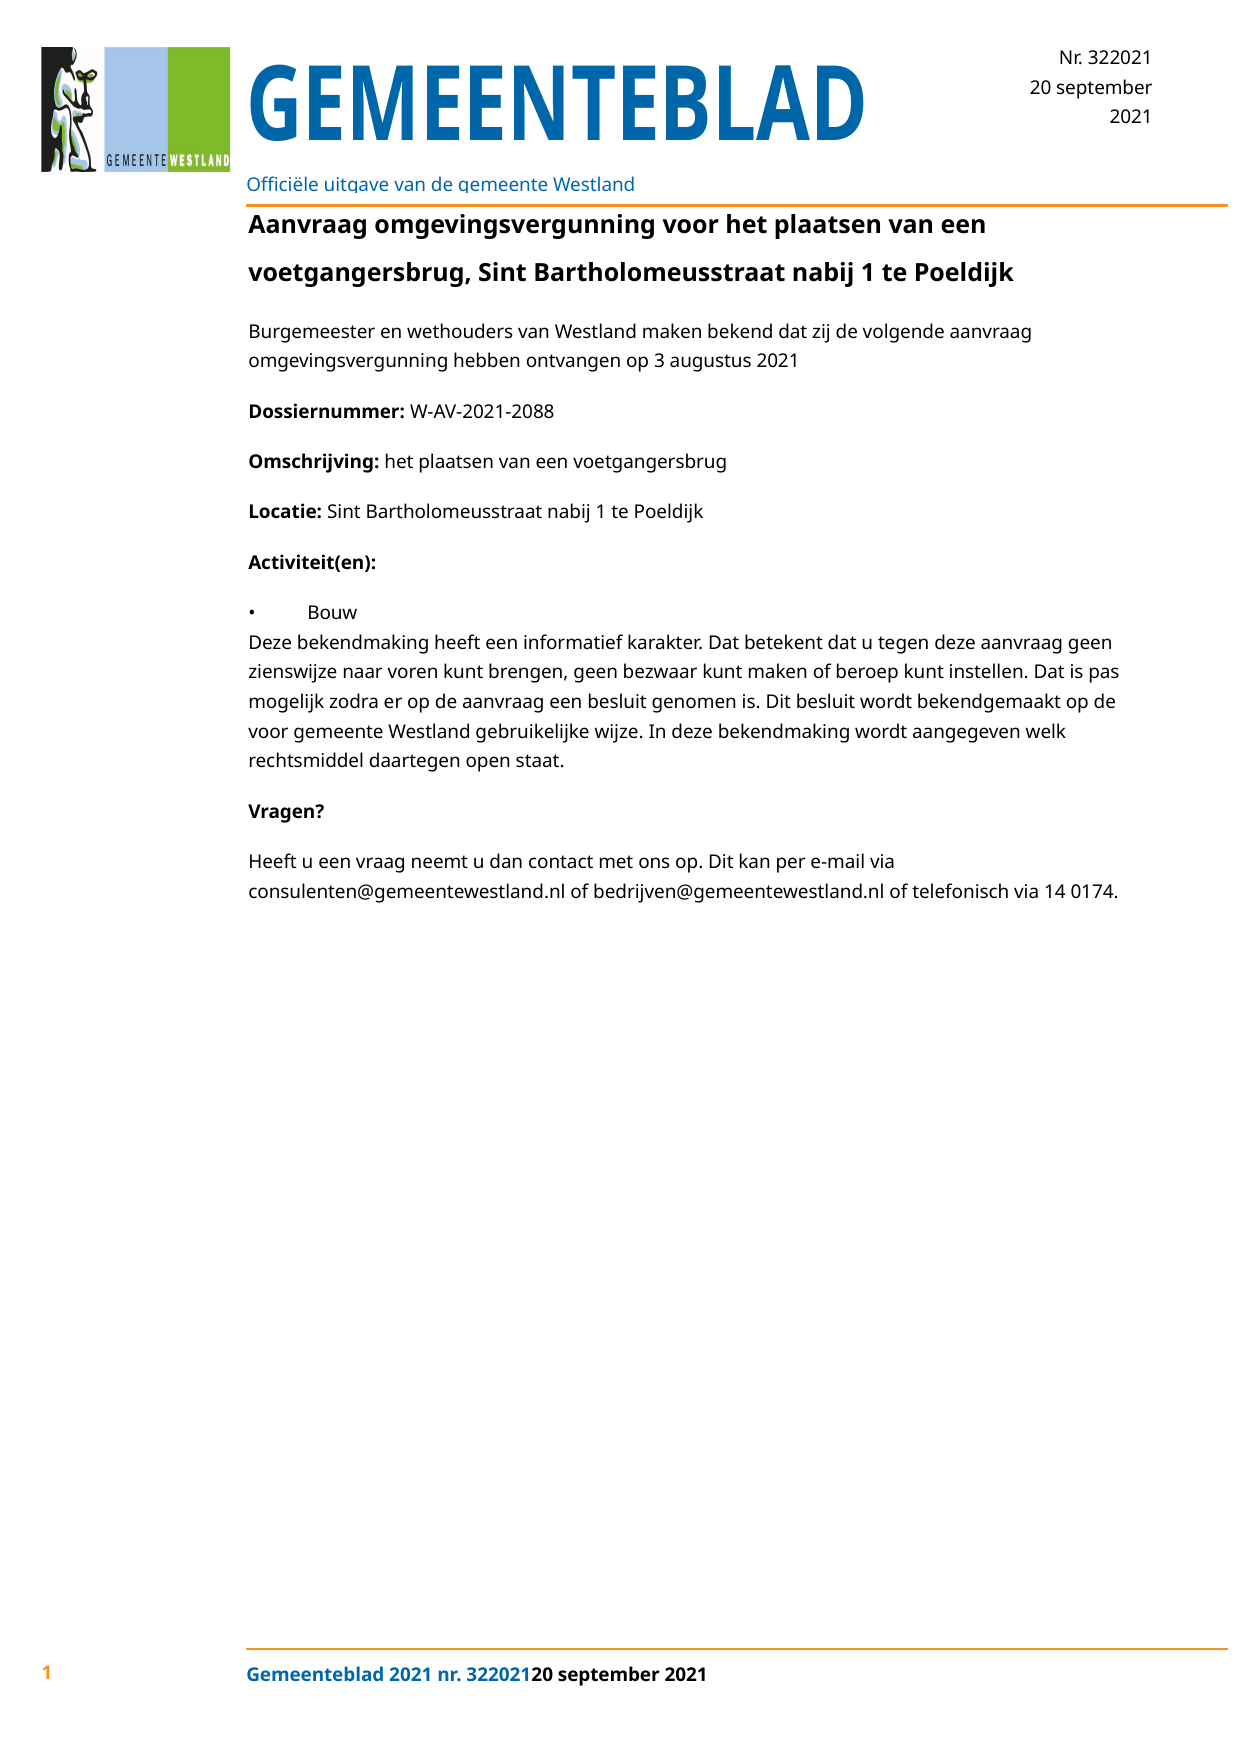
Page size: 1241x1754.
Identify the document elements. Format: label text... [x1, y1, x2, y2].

text Vragen? [248, 798, 1152, 824]
text Dossiernummer: W-AV-2021-2088 [248, 398, 1152, 424]
text Aanvraag omgevingsvergunning voor het plaatsen van een voetgangersbrug, Sint Bartholomeusstraat nabij 1 te Poeldijk [248, 207, 1152, 288]
text Locatie: Sint Bartholomeusstraat nabij 1 te Poeldijk [248, 499, 1152, 524]
text Omschrijving: het plaatsen van een voetgangersbrug [248, 448, 1152, 474]
list Bouw [248, 599, 1152, 625]
text Deze bekendmaking heeft een informatief karakter. Dat betekent dat u tegen deze aanvraag geen zienswijze naar voren kunt brengen, geen bezwaar kunt maken of beroep kunt instellen. Dat is pas mogelijk zodra er op de aanvraag een besluit genomen is. Dit besluit wordt bekendgemaakt op de voor gemeente Westland gebruikelijke wijze. In deze bekendmaking wordt aangegeven welk rechtsmiddel daartegen open staat. [248, 629, 1152, 773]
picture [41, 47, 231, 172]
text Burgemeester en wethouders van Westland maken bekend dat zij de volgende aanvraag omgevingsvergunning hebben ontvangen op 3 augustus 2021 [248, 318, 1152, 373]
text Activiteit(en): [248, 549, 1152, 575]
text Heeft u een vraag neemt u dan contact met ons op. Dit kan per e-mail via consulenten@gemeentewestland.nl of bedrijven@gemeentewestland.nl of telefonisch via 14 0174. [248, 848, 1152, 904]
